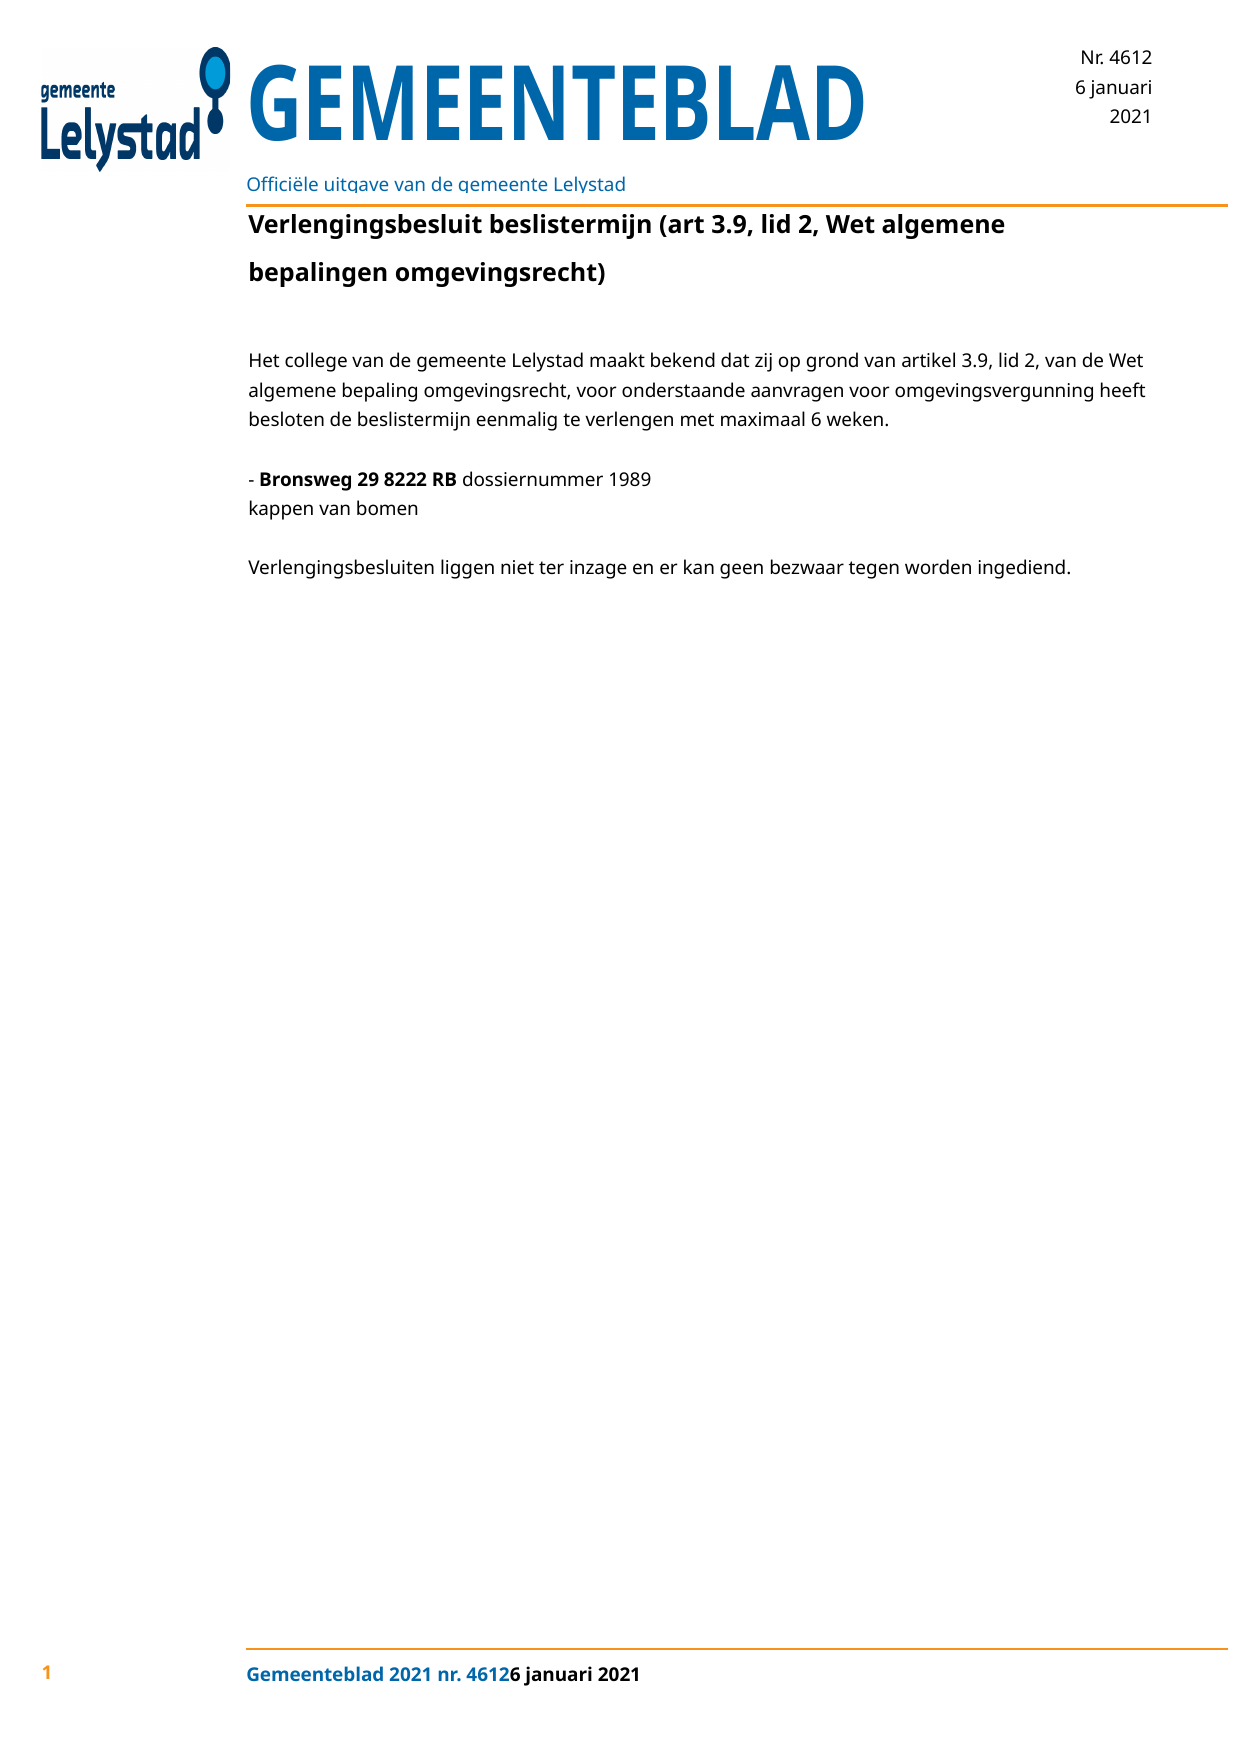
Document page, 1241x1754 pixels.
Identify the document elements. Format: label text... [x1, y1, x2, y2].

picture [41, 47, 231, 172]
text - Bronsweg 29 8222 RB dossiernummer 1989 [248, 466, 1152, 492]
text kappen van bomen [248, 495, 1152, 521]
text Verlengingsbesluit beslistermijn (art 3.9, lid 2, Wet algemene bepalingen omgevingsrecht) [248, 207, 1152, 288]
text Het college van de gemeente Lelystad maakt bekend dat zij op grond van artikel 3.9, lid 2, van de Wet algemene bepaling omgevingsrecht, voor onderstaande aanvragen voor omgevingsvergunning heeft besloten de beslistermijn eenmalig te verlengen met maximaal 6 weken. [248, 347, 1152, 432]
text Verlengingsbesluiten liggen niet ter inzage en er kan geen bezwaar tegen worden ingediend. [248, 554, 1152, 580]
